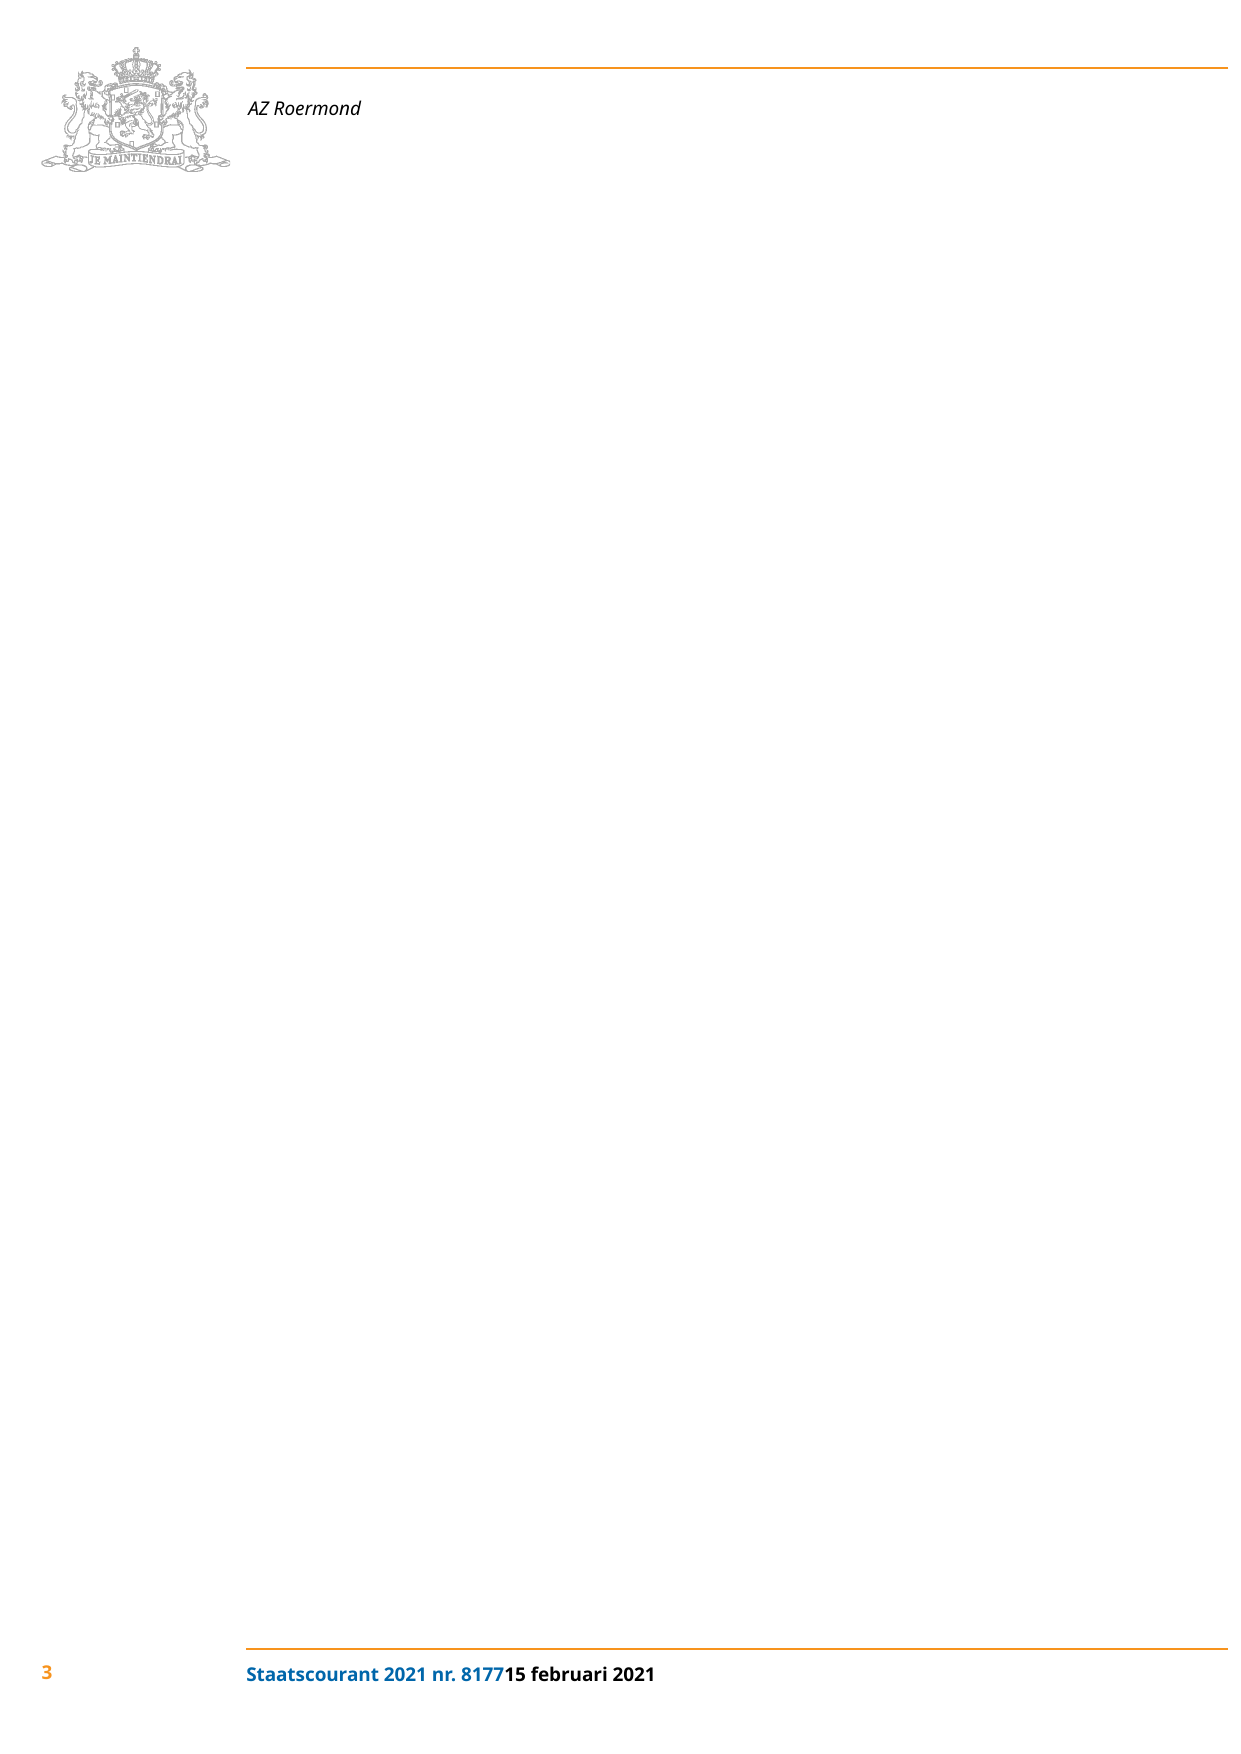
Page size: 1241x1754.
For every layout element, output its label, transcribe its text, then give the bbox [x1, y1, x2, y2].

picture [41, 47, 231, 172]
text AZ Roermond [248, 95, 1152, 121]
